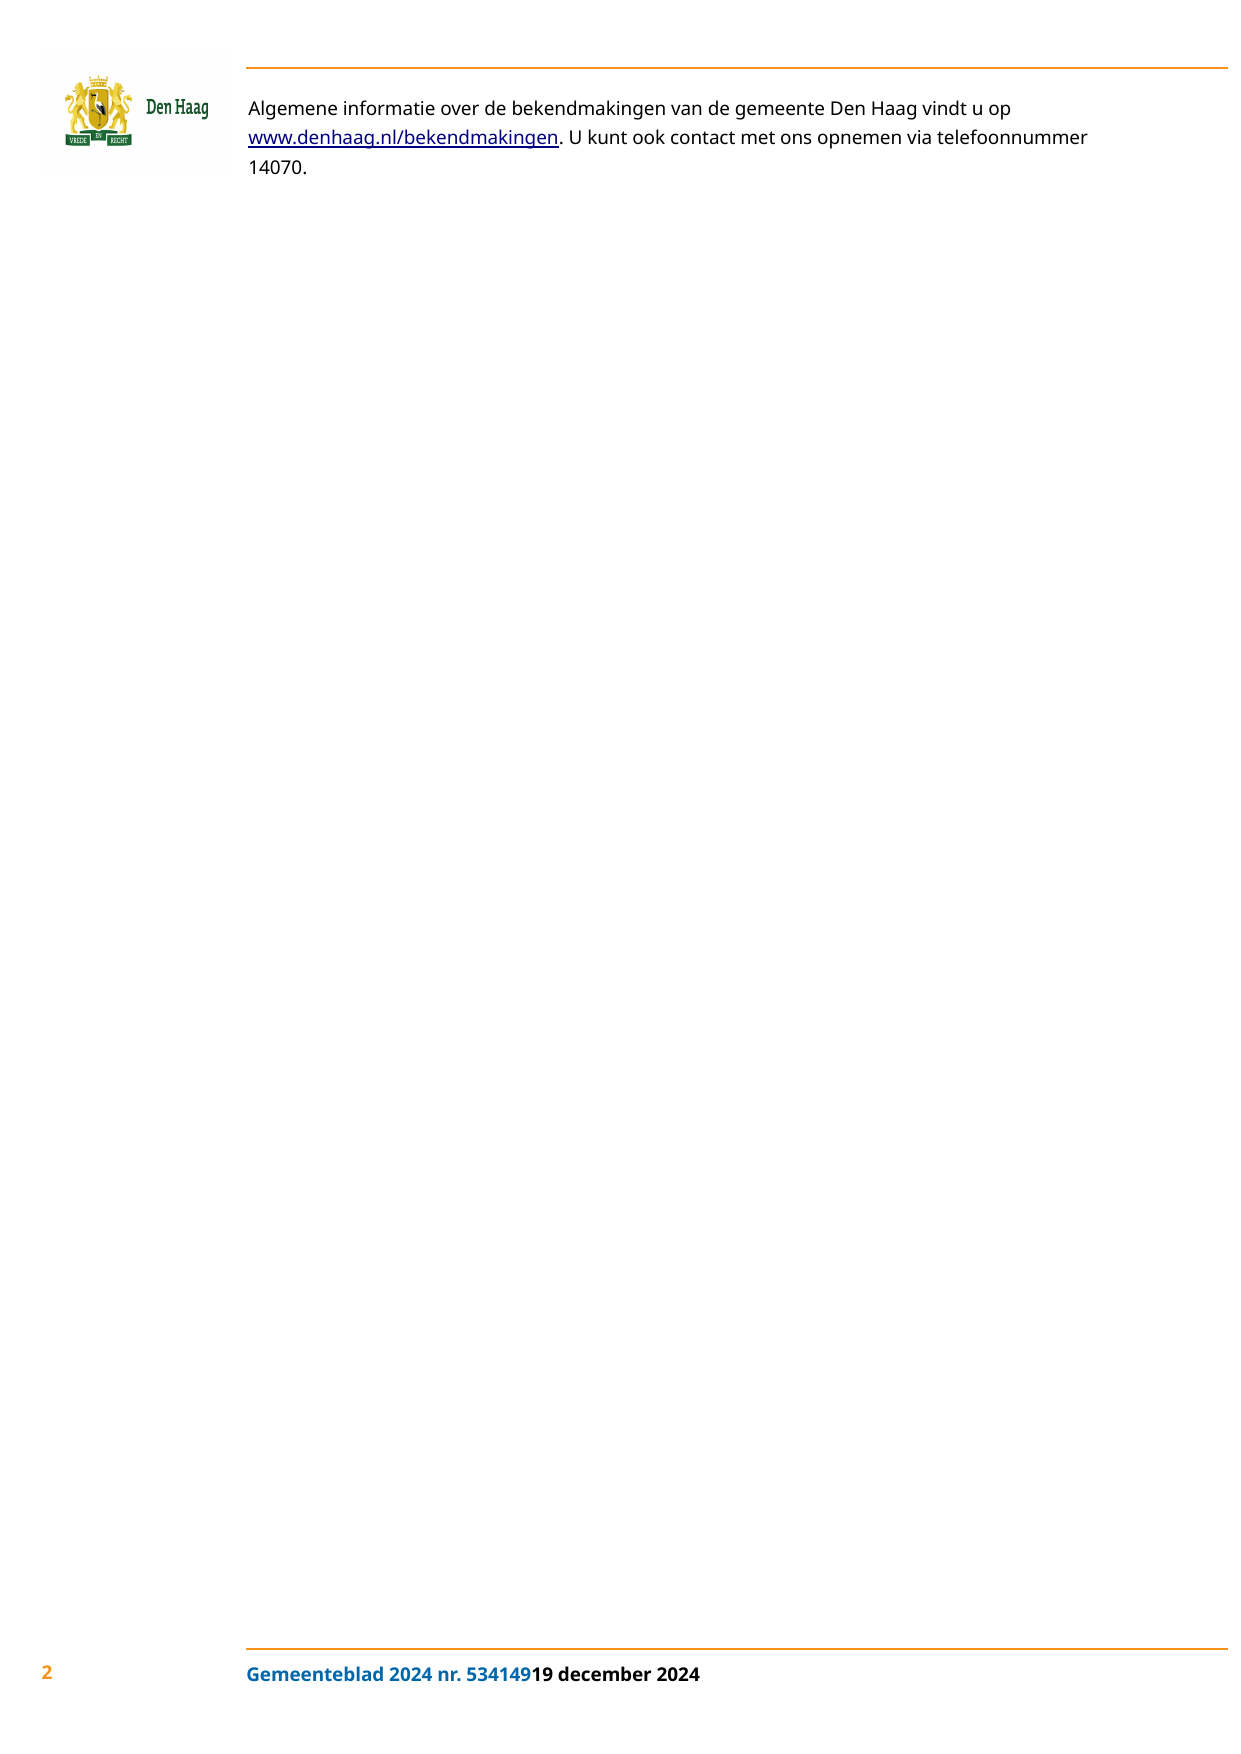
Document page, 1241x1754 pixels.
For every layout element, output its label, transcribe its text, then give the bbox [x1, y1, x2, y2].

picture [41, 47, 231, 172]
text Algemene informatie over de bekendmakingen van de gemeente Den Haag vindt u op www.denhaag.nl/bekendmakingen. U kunt ook contact met ons opnemen via telefoonnummer 14070. [248, 95, 1152, 180]
